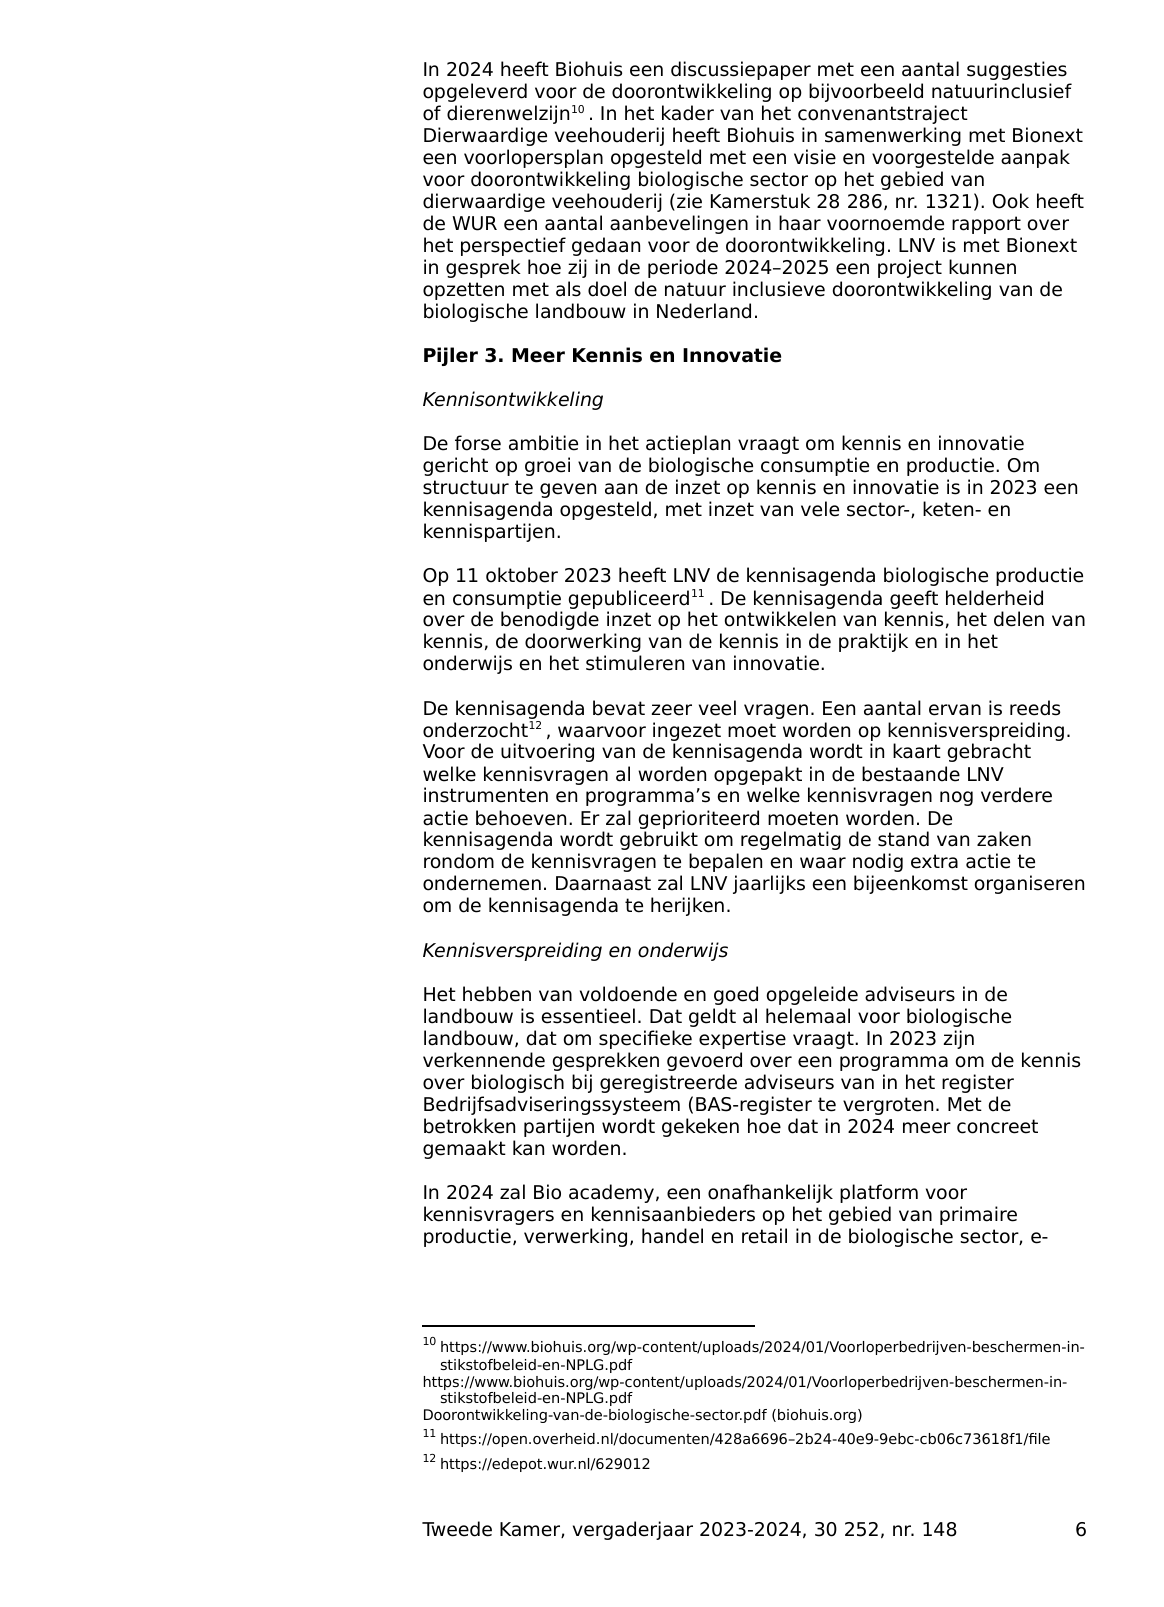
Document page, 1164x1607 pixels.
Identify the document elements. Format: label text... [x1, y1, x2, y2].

text Het hebben van voldoende en goed opgeleide adviseurs in de landbouw is essentieel. Dat geldt al helemaal voor biologische landbouw, dat om specifieke expertise vraagt. In 2023 zijn verkennende gesprekken gevoerd over een programma om de kennis over biologisch bij geregistreerde adviseurs van in het register Bedrijfsadviseringssysteem (BAS-register te vergroten. Met de betrokken partijen wordt gekeken hoe dat in 2024 meer concreet gemaakt kan worden. [422, 984, 1087, 1159]
text Op 11 oktober 2023 heeft LNV de kennisagenda biologische productie en consumptie gepubliceerd. De kennisagenda geeft helderheid over de benodigde inzet op het ontwikkelen van kennis, het delen van kennis, de doorwerking van de kennis in de praktijk en in het onderwijs en het stimuleren van innovatie. [422, 565, 1087, 675]
text https://open.overheid.nl/documenten/428a6696–2b24-40e9-9ebc-cb06c73618f1/file [422, 1427, 1087, 1449]
subtitle Kennisontwikkeling [422, 389, 1087, 411]
text De forse ambitie in het actieplan vraagt om kennis en innovatie gericht op groei van de biologische consumptie en productie. Om structuur te geven aan de inzet op kennis en innovatie is in 2023 een kennisagenda opgesteld, met inzet van vele sector-, keten- en kennispartijen. [422, 433, 1087, 543]
text https://www.biohuis.org/wp-content/uploads/2024/01/Voorloperbedrijven-beschermen-in-stikstofbeleid-en-NPLG.pdf [422, 1335, 1087, 1374]
text In 2024 zal Bio academy, een onafhankelijk platform voor kennisvragers en kennisaanbieders op het gebied van primaire productie, verwerking, handel en retail in de biologische sector, e- [422, 1182, 1087, 1248]
subtitle Kennisverspreiding en onderwijs [422, 939, 1087, 961]
text In 2024 heeft Biohuis een discussiepaper met een aantal suggesties opgeleverd voor de doorontwikkeling op bijvoorbeeld natuurinclusief of dierenwelzijn. In het kader van het convenantstraject Dierwaardige veehouderij heeft Biohuis in samenwerking met Bionext een voorlopersplan opgesteld met een visie en voorgestelde aanpak voor doorontwikkeling biologische sector op het gebied van dierwaardige veehouderij (zie Kamerstuk 28 286, nr. 1321). Ook heeft de WUR een aantal aanbevelingen in haar voornoemde rapport over het perspectief gedaan voor de doorontwikkeling. LNV is met Bionext in gesprek hoe zij in de periode 2024–2025 een project kunnen opzetten met als doel de natuur inclusieve doorontwikkeling van de biologische landbouw in Nederland. [422, 59, 1087, 323]
text Doorontwikkeling-van-de-biologische-sector.pdf (biohuis.org) [422, 1407, 1087, 1424]
subtitle Pijler 3. Meer Kennis en Innovatie [422, 345, 1087, 367]
text De kennisagenda bevat zeer veel vragen. Een aantal ervan is reeds onderzocht, waarvoor ingezet moet worden op kennisverspreiding. Voor de uitvoering van de kennisagenda wordt in kaart gebracht welke kennisvragen al worden opgepakt in de bestaande LNV instrumenten en programma’s en welke kennisvragen nog verdere actie behoeven. Er zal geprioriteerd moeten worden. De kennisagenda wordt gebruikt om regelmatig de stand van zaken rondom de kennisvragen te bepalen en waar nodig extra actie te ondernemen. Daarnaast zal LNV jaarlijks een bijeenkomst organiseren om de kennisagenda te herijken. [422, 697, 1087, 917]
text https://www.biohuis.org/wp-content/uploads/2024/01/Voorloperbedrijven-beschermen-in-stikstofbeleid-en-NPLG.pdf [422, 1374, 1087, 1407]
text https://edepot.wur.nl/629012 [422, 1452, 1087, 1474]
